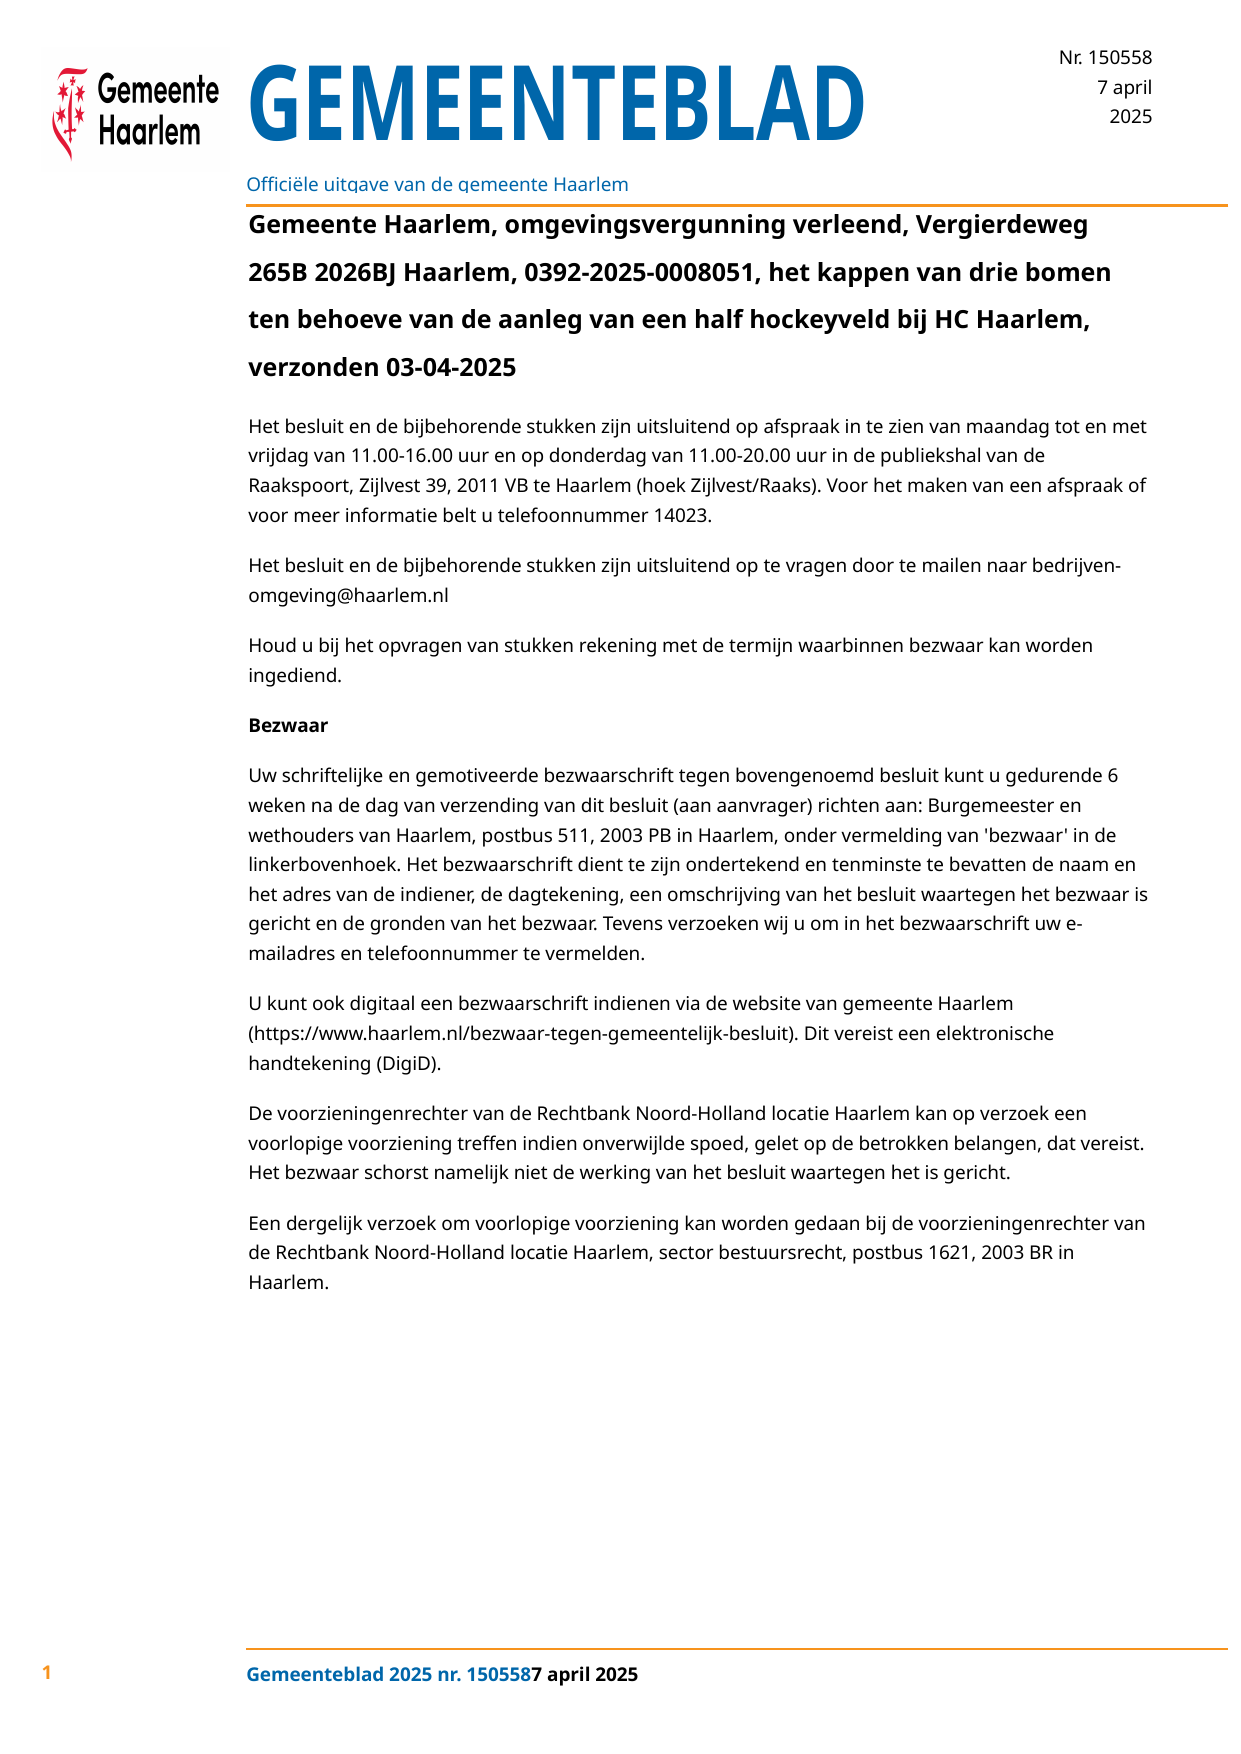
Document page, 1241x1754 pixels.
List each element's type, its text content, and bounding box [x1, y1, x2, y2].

text Een dergelijk verzoek om voorlopige voorziening kan worden gedaan bij de voorzieningenrechter van de Rechtbank Noord-Holland locatie Haarlem, sector bestuursrecht, postbus 1621, 2003 BR in Haarlem. [248, 1210, 1152, 1295]
text De voorzieningenrechter van de Rechtbank Noord-Holland locatie Haarlem kan op verzoek een voorlopige voorziening treffen indien onverwijlde spoed, gelet op de betrokken belangen, dat vereist. Het bezwaar schorst namelijk niet de werking van het besluit waartegen het is gericht. [248, 1100, 1152, 1185]
picture [41, 47, 231, 172]
text Het besluit en de bijbehorende stukken zijn uitsluitend op te vragen door te mailen naar bedrijven-omgeving@haarlem.nl [248, 552, 1152, 608]
text Het besluit en de bijbehorende stukken zijn uitsluitend op afspraak in te zien van maandag tot en met vrijdag van 11.00-16.00 uur en op donderdag van 11.00-20.00 uur in de publiekshal van de Raakspoort, Zijlvest 39, 2011 VB te Haarlem (hoek Zijlvest/Raaks). Voor het maken van een afspraak of voor meer informatie belt u telefoonnummer 14023. [248, 413, 1152, 528]
text Uw schriftelijke en gemotiveerde bezwaarschrift tegen bovengenoemd besluit kunt u gedurende 6 weken na de dag van verzending van dit besluit (aan aanvrager) richten aan: Burgemeester en wethouders van Haarlem, postbus 511, 2003 PB in Haarlem, onder vermelding van 'bezwaar' in de linkerbovenhoek. Het bezwaarschrift dient te zijn ondertekend en tenminste te bevatten de naam en het adres van de indiener, de dagtekening, een omschrijving van het besluit waartegen het bezwaar is gericht en de gronden van het bezwaar. Tevens verzoeken wij u om in het bezwaarschrift uw e-mailadres en telefoonnummer te vermelden. [248, 763, 1152, 966]
text Houd u bij het opvragen van stukken rekening met de termijn waarbinnen bezwaar kan worden ingediend. [248, 632, 1152, 688]
text Gemeente Haarlem, omgevingsvergunning verleend, Vergierdeweg 265B 2026BJ Haarlem, 0392-2025-0008051, het kappen van drie bomen ten behoeve van de aanleg van een half hockeyveld bij HC Haarlem, verzonden 03-04-2025 [248, 207, 1152, 384]
text Bezwaar [248, 712, 1152, 738]
text U kunt ook digitaal een bezwaarschrift indienen via de website van gemeente Haarlem (https://www.haarlem.nl/bezwaar-tegen-gemeentelijk-besluit). Dit vereist een elektronische handtekening (DigiD). [248, 991, 1152, 1076]
